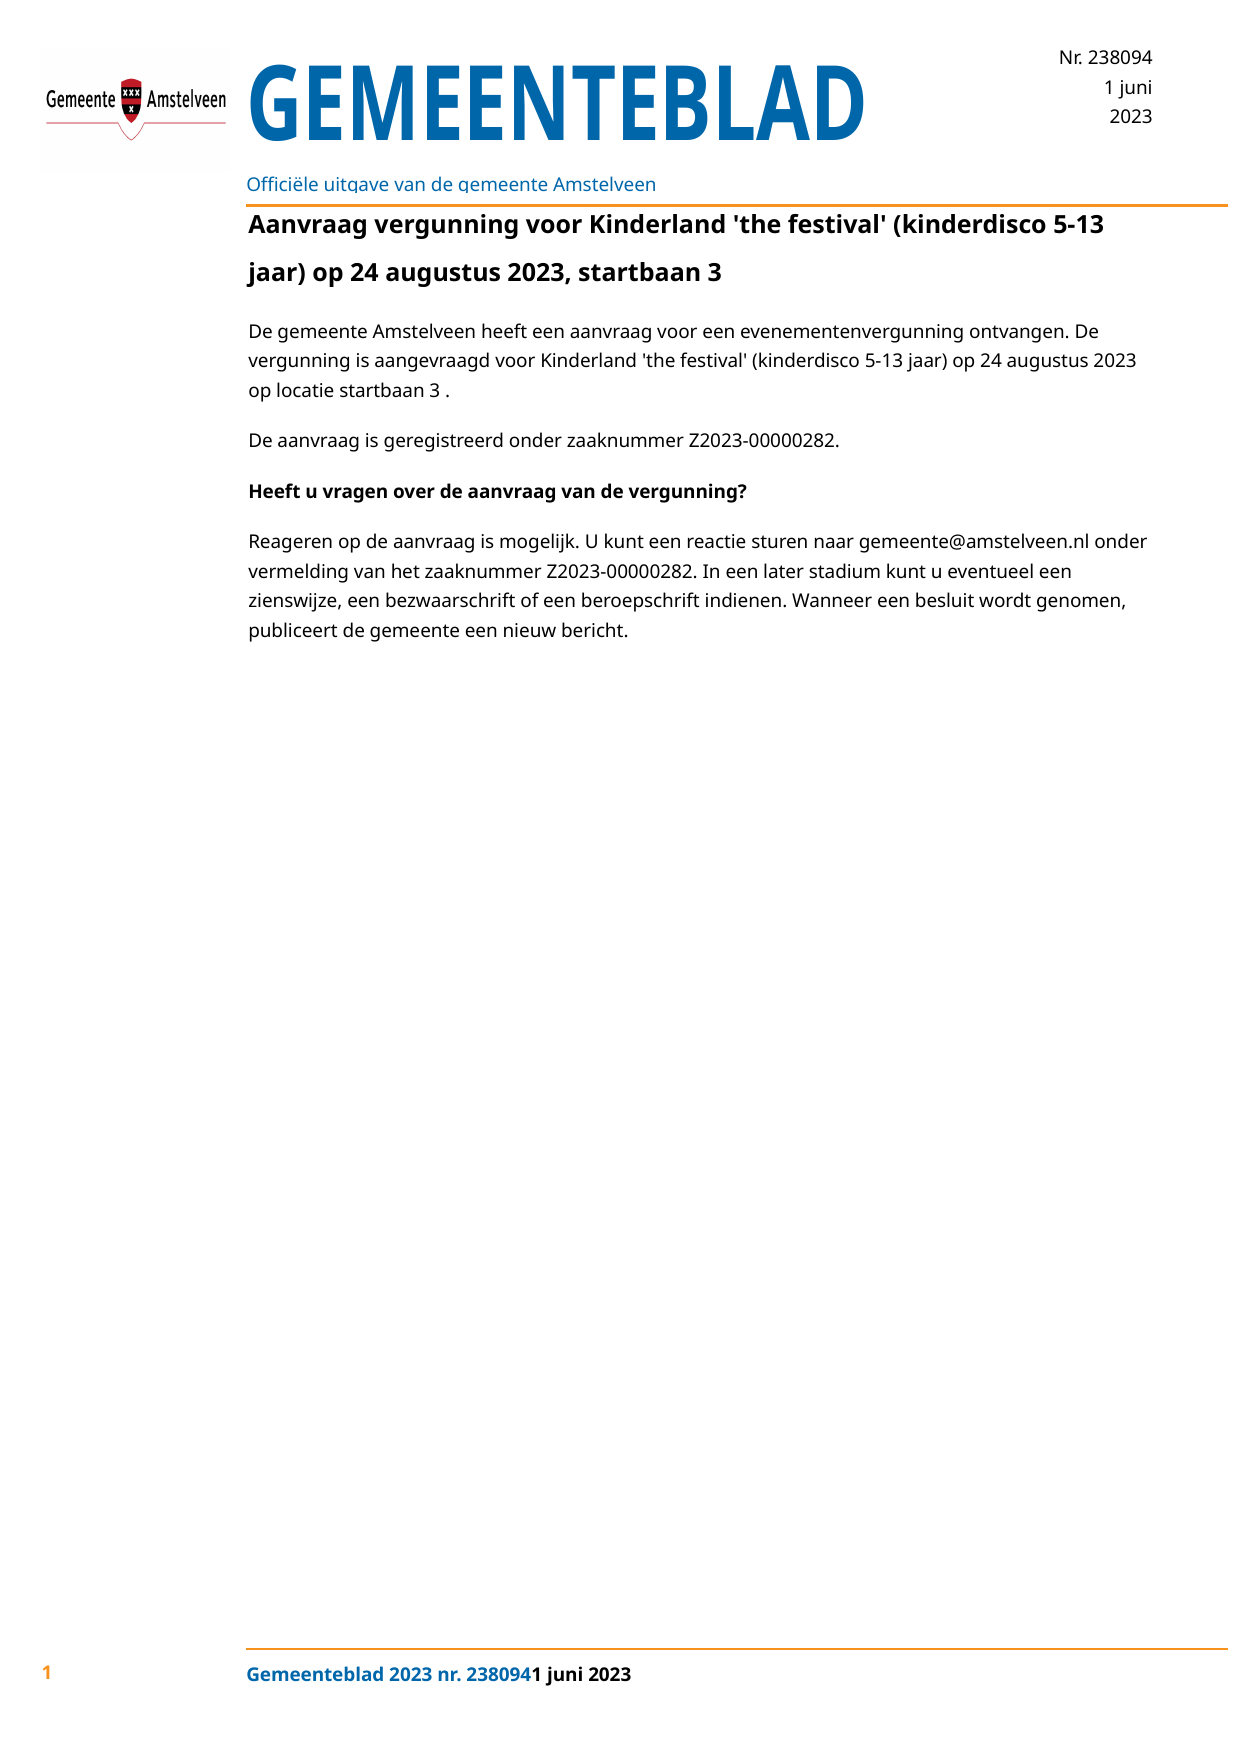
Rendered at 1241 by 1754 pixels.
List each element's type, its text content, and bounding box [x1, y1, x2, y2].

text Reageren op de aanvraag is mogelijk. U kunt een reactie sturen naar gemeente@amstelveen.nl onder vermelding van het zaaknummer Z2023-00000282. In een later stadium kunt u eventueel een zienswijze, een bezwaarschrift of een beroepschrift indienen. Wanneer een besluit wordt genomen, publiceert de gemeente een nieuw bericht. [248, 528, 1152, 643]
text De gemeente Amstelveen heeft een aanvraag voor een evenementenvergunning ontvangen. De vergunning is aangevraagd voor Kinderland 'the festival' (kinderdisco 5-13 jaar) op 24 augustus 2023 op locatie startbaan 3 . [248, 318, 1152, 403]
text Heeft u vragen over de aanvraag van de vergunning? [248, 478, 1152, 504]
text Aanvraag vergunning voor Kinderland 'the festival' (kinderdisco 5-13 jaar) op 24 augustus 2023, startbaan 3 [248, 207, 1152, 288]
picture [41, 47, 231, 172]
text De aanvraag is geregistreerd onder zaaknummer Z2023-00000282. [248, 427, 1152, 453]
